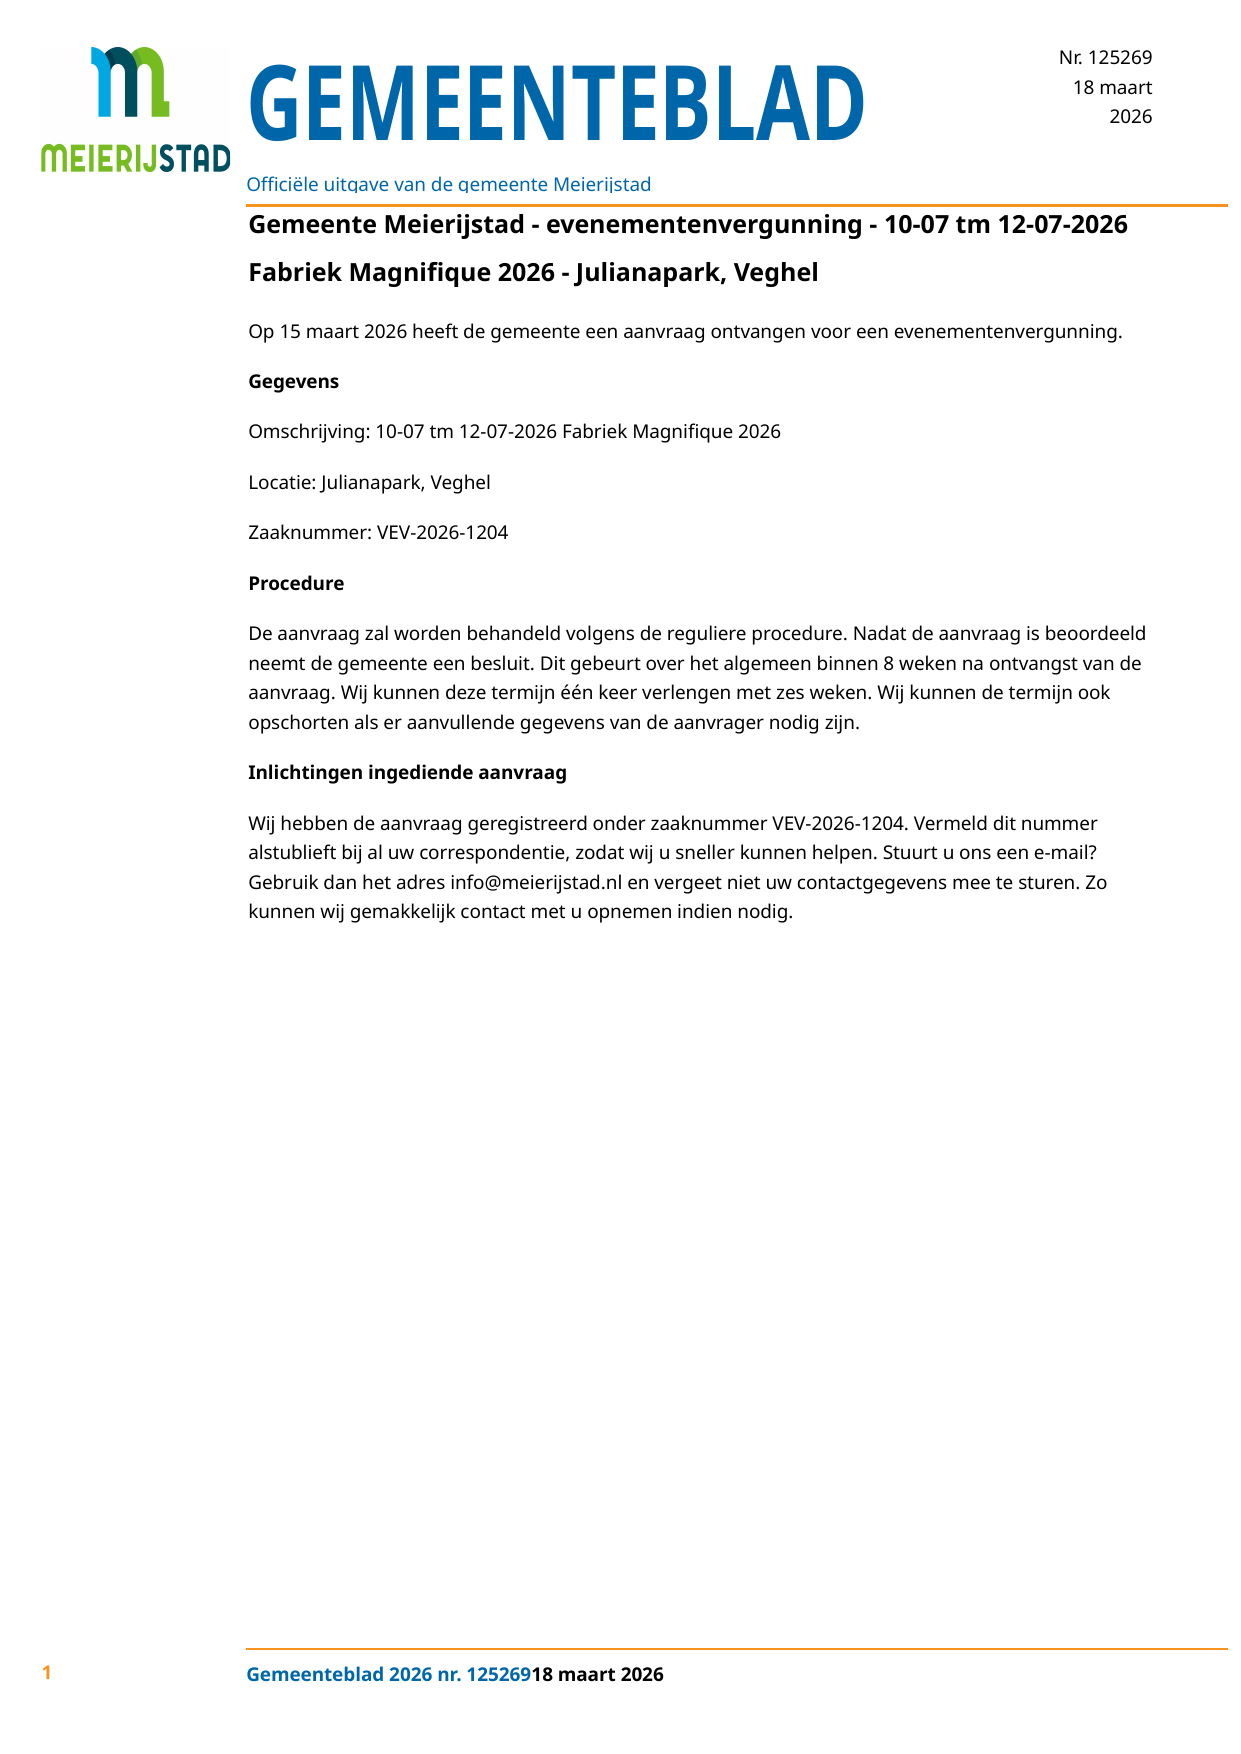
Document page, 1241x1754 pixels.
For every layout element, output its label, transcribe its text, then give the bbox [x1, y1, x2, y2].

picture [41, 47, 231, 172]
text Omschrijving: 10-07 tm 12-07-2026 Fabriek Magnifique 2026 [248, 419, 1152, 444]
text Gemeente Meierijstad - evenementenvergunning - 10-07 tm 12-07-2026 Fabriek Magnifique 2026 - Julianapark, Veghel [248, 207, 1152, 288]
text De aanvraag zal worden behandeld volgens de reguliere procedure. Nadat de aanvraag is beoordeeld neemt de gemeente een besluit. Dit gebeurt over het algemeen binnen 8 weken na ontvangst van de aanvraag. Wij kunnen deze termijn één keer verlengen met zes weken. Wij kunnen de termijn ook opschorten als er aanvullende gegevens van de aanvrager nodig zijn. [248, 620, 1152, 735]
text Inlichtingen ingediende aanvraag [248, 759, 1152, 785]
text Locatie: Julianapark, Veghel [248, 469, 1152, 495]
text Gegevens [248, 368, 1152, 394]
text Op 15 maart 2026 heeft de gemeente een aanvraag ontvangen voor een evenementenvergunning. [248, 318, 1152, 344]
text Wij hebben de aanvraag geregistreerd onder zaaknummer VEV-2026-1204. Vermeld dit nummer alstublieft bij al uw correspondentie, zodat wij u sneller kunnen helpen. Stuurt u ons een e-mail? Gebruik dan het adres info@meierijstad.nl en vergeet niet uw contactgegevens mee te sturen. Zo kunnen wij gemakkelijk contact met u opnemen indien nodig. [248, 810, 1152, 924]
text Procedure [248, 570, 1152, 596]
text Zaaknummer: VEV-2026-1204 [248, 519, 1152, 545]
